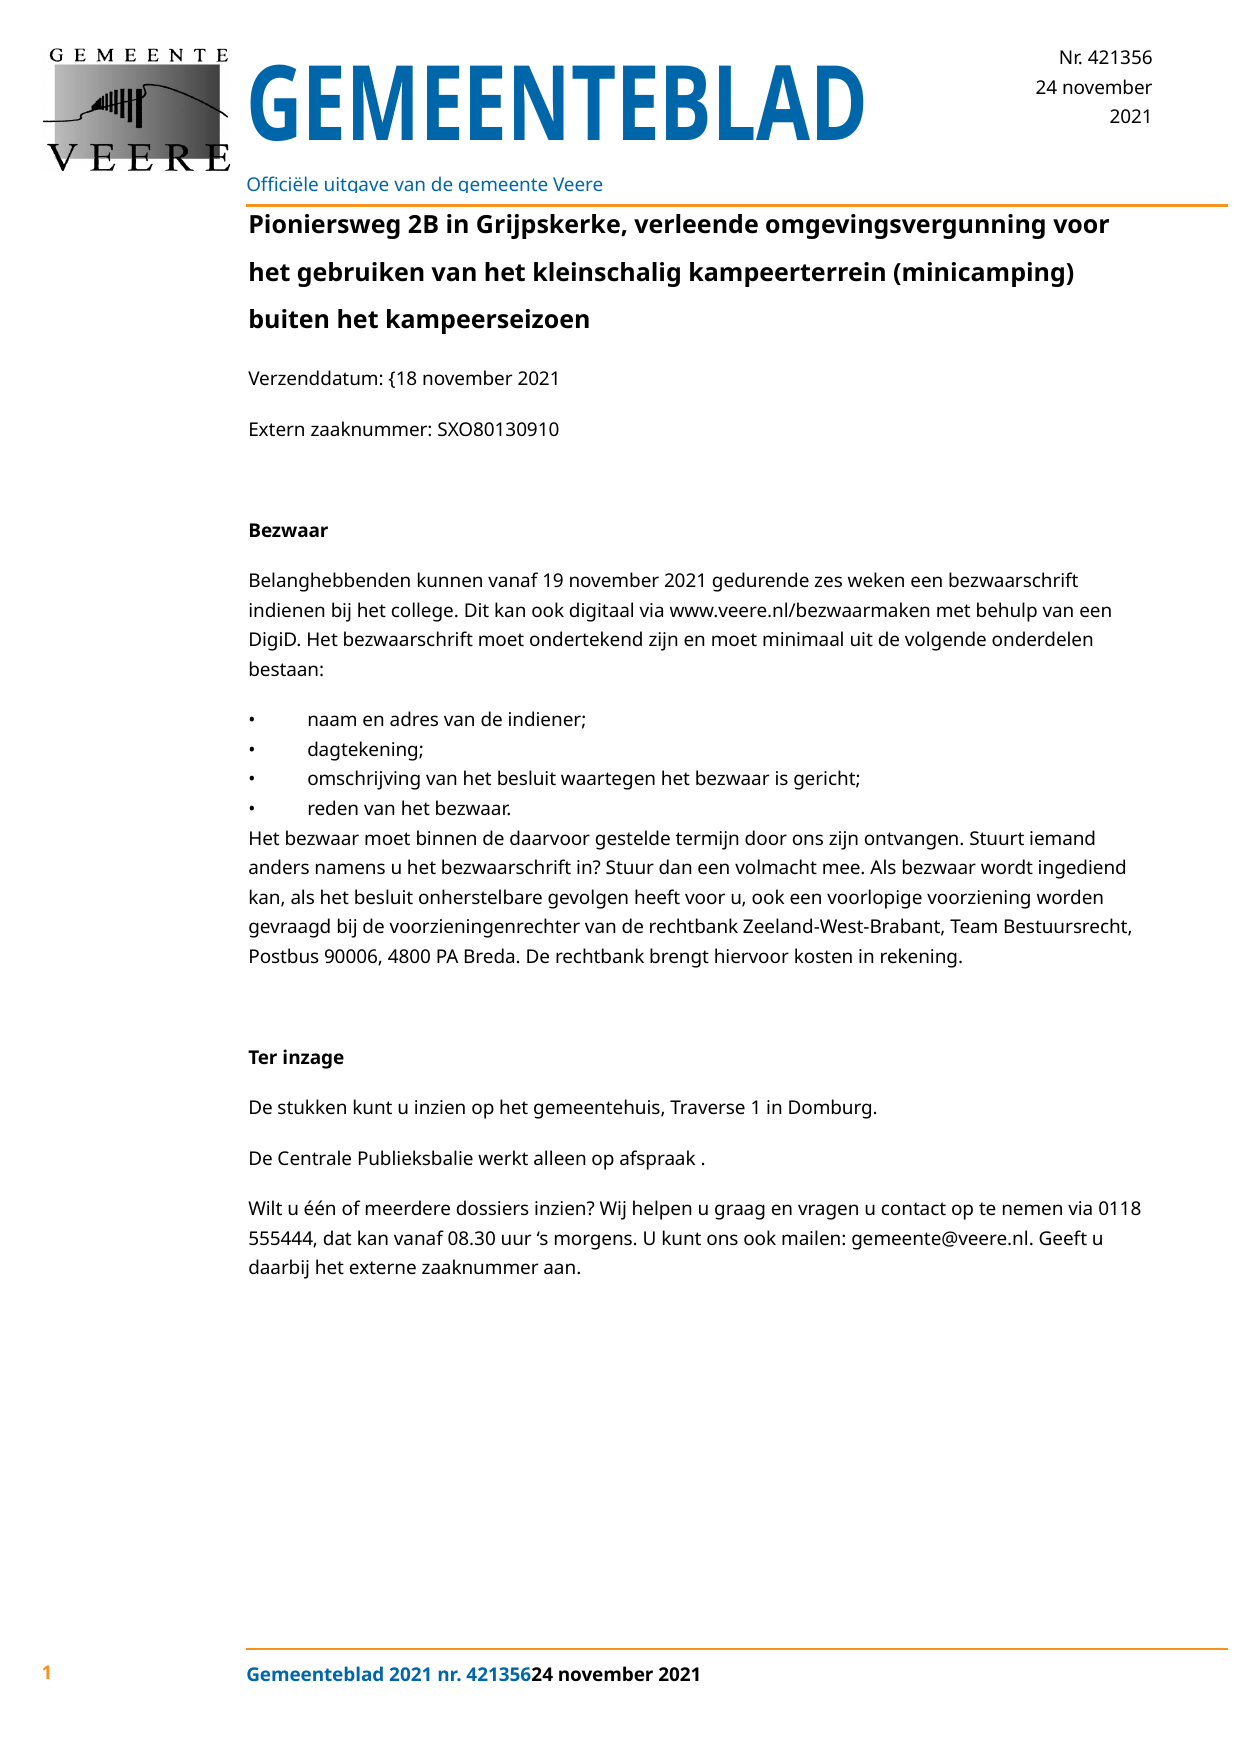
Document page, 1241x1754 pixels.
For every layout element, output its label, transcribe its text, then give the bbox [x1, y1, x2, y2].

text Bezwaar [248, 517, 1152, 542]
text De Centrale Publieksbalie werkt alleen op afspraak . [248, 1145, 1152, 1170]
list omschrijving van het besluit waartegen het bezwaar is gericht; [248, 766, 1152, 791]
text Ter inzage [248, 1044, 1152, 1069]
text Belanghebbenden kunnen vanaf 19 november 2021 gedurende zes weken een bezwaarschrift indienen bij het college. Dit kan ook digitaal via www.veere.nl/bezwaarmaken met behulp van een DigiD. Het bezwaarschrift moet ondertekend zijn en moet minimaal uit de volgende onderdelen bestaan: [248, 567, 1152, 682]
text De stukken kunt u inzien op het gemeentehuis, Traverse 1 in Domburg. [248, 1094, 1152, 1120]
text Pioniersweg 2B in Grijpskerke, verleende omgevingsvergunning voor het gebruiken van het kleinschalig kampeerterrein (minicamping) buiten het kampeerseizoen [248, 207, 1152, 336]
text Verzenddatum: {18 november 2021 [248, 366, 1152, 391]
text Extern zaaknummer: SXO80130910 [248, 416, 1152, 442]
picture [41, 47, 231, 172]
text Het bezwaar moet binnen de daarvoor gestelde termijn door ons zijn ontvangen. Stuurt iemand anders namens u het bezwaarschrift in? Stuur dan een volmacht mee. Als bezwaar wordt ingediend kan, als het besluit onherstelbare gevolgen heeft voor u, ook een voorlopige voorziening worden gevraagd bij de voorzieningenrechter van de rechtbank Zeeland-West-Brabant, Team Bestuursrecht, Postbus 90006, 4800 PA Breda. De rechtbank brengt hiervoor kosten in rekening. [248, 825, 1152, 969]
text Wilt u één of meerdere dossiers inzien? Wij helpen u graag en vragen u contact op te nemen via 0118 555444, dat kan vanaf 08.30 uur ‘s morgens. U kunt ons ook mailen: gemeente@veere.nl. Geeft u daarbij het externe zaaknummer aan. [248, 1195, 1152, 1280]
list naam en adres van de indiener; [248, 706, 1152, 732]
list dagtekening; [248, 736, 1152, 762]
list reden van het bezwaar. [248, 795, 1152, 821]
